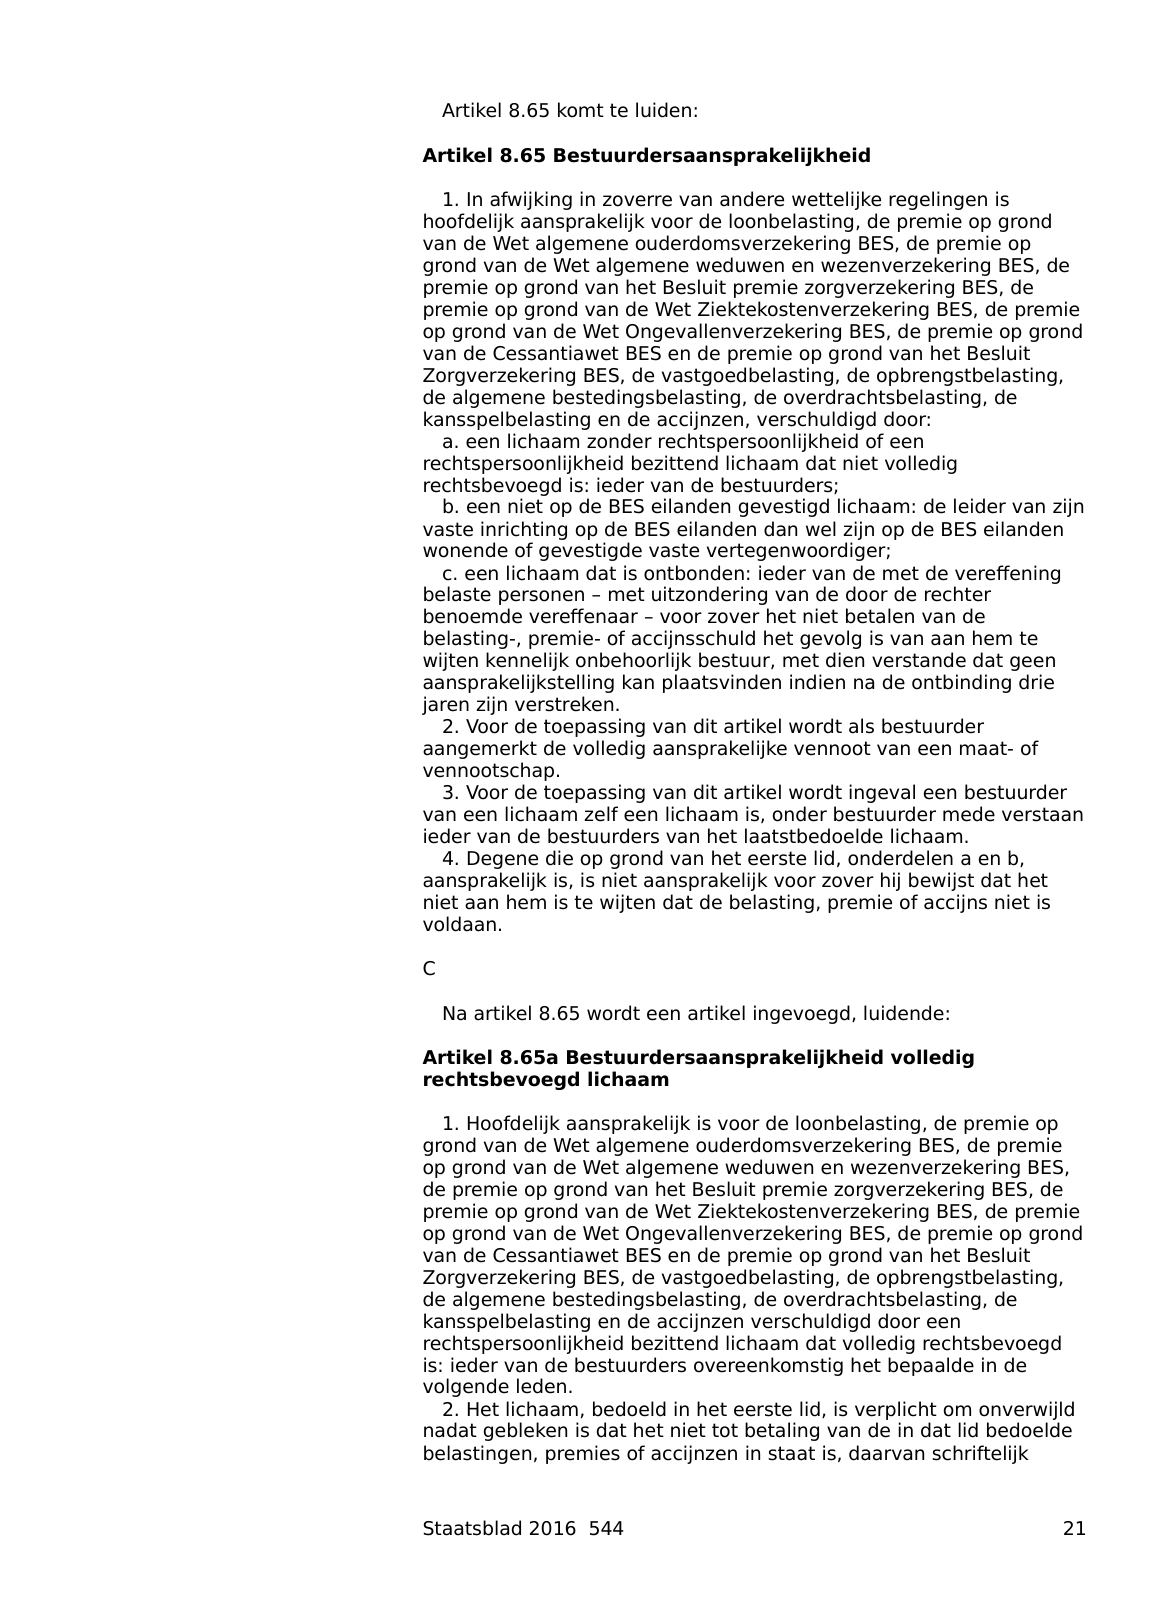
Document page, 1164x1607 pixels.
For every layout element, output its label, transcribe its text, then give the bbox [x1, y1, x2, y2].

text 4. Degene die op grond van het eerste lid, onderdelen a en b, aansprakelijk is, is niet aansprakelijk voor zover hij bewijst dat het niet aan hem is te wijten dat de belasting, premie of accijns niet is voldaan. [422, 848, 1087, 936]
subtitle Artikel 8.65a Bestuurdersaansprakelijkheid volledig rechtsbevoegd lichaam [422, 1047, 1087, 1091]
text b. een niet op de BES eilanden gevestigd lichaam: de leider van zijn vaste inrichting op de BES eilanden dan wel zijn op de BES eilanden wonende of gevestigde vaste vertegenwoordiger; [422, 496, 1087, 562]
text c. een lichaam dat is ontbonden: ieder van de met de vereffening belaste personen – met uitzondering van de door de rechter benoemde vereffenaar – voor zover het niet betalen van de belasting-, premie- of accijnsschuld het gevolg is van aan hem te wijten kennelijk onbehoorlijk bestuur, met dien verstande dat geen aansprakelijkstelling kan plaatsvinden indien na de ontbinding drie jaren zijn verstreken. [422, 562, 1087, 716]
text 1. In afwijking in zoverre van andere wettelijke regelingen is hoofdelijk aansprakelijk voor de loonbelasting, de premie op grond van de Wet algemene ouderdomsverzekering BES, de premie op grond van de Wet algemene weduwen en wezenverzekering BES, de premie op grond van het Besluit premie zorgverzekering BES, de premie op grond van de Wet Ziektekostenverzekering BES, de premie op grond van de Wet Ongevallenverzekering BES, de premie op grond van de Cessantiawet BES en de premie op grond van het Besluit Zorgverzekering BES, de vastgoedbelasting, de opbrengstbelasting, de algemene bestedingsbelasting, de overdrachtsbelasting, de kansspelbelasting en de accijnzen, verschuldigd door: [422, 189, 1087, 431]
text Artikel 8.65 komt te luiden: [422, 100, 1087, 122]
text Na artikel 8.65 wordt een artikel ingevoegd, luidende: [422, 1002, 1087, 1024]
text C [422, 958, 1087, 980]
text 2. Voor de toepassing van dit artikel wordt als bestuurder aangemerkt de volledig aansprakelijke vennoot van een maat- of vennootschap. [422, 716, 1087, 782]
text a. een lichaam zonder rechtspersoonlijkheid of een rechtspersoonlijkheid bezittend lichaam dat niet volledig rechtsbevoegd is: ieder van de bestuurders; [422, 431, 1087, 496]
text 1. Hoofdelijk aansprakelijk is voor de loonbelasting, de premie op grond van de Wet algemene ouderdomsverzekering BES, de premie op grond van de Wet algemene weduwen en wezenverzekering BES, de premie op grond van het Besluit premie zorgverzekering BES, de premie op grond van de Wet Ziektekostenverzekering BES, de premie op grond van de Wet Ongevallenverzekering BES, de premie op grond van de Cessantiawet BES en de premie op grond van het Besluit Zorgverzekering BES, de vastgoedbelasting, de opbrengstbelasting, de algemene bestedingsbelasting, de overdrachtsbelasting, de kansspelbelasting en de accijnzen verschuldigd door een rechtspersoonlijkheid bezittend lichaam dat volledig rechtsbevoegd is: ieder van de bestuurders overeenkomstig het bepaalde in de volgende leden. [422, 1113, 1087, 1398]
text 2. Het lichaam, bedoeld in het eerste lid, is verplicht om onverwijld nadat gebleken is dat het niet tot betaling van de in dat lid bedoelde belastingen, premies of accijnzen in staat is, daarvan schriftelijk [422, 1398, 1087, 1464]
subtitle Artikel 8.65 Bestuurdersaansprakelijkheid [422, 144, 1087, 167]
text 3. Voor de toepassing van dit artikel wordt ingeval een bestuurder van een lichaam zelf een lichaam is, onder bestuurder mede verstaan ieder van de bestuurders van het laatstbedoelde lichaam. [422, 782, 1087, 848]
